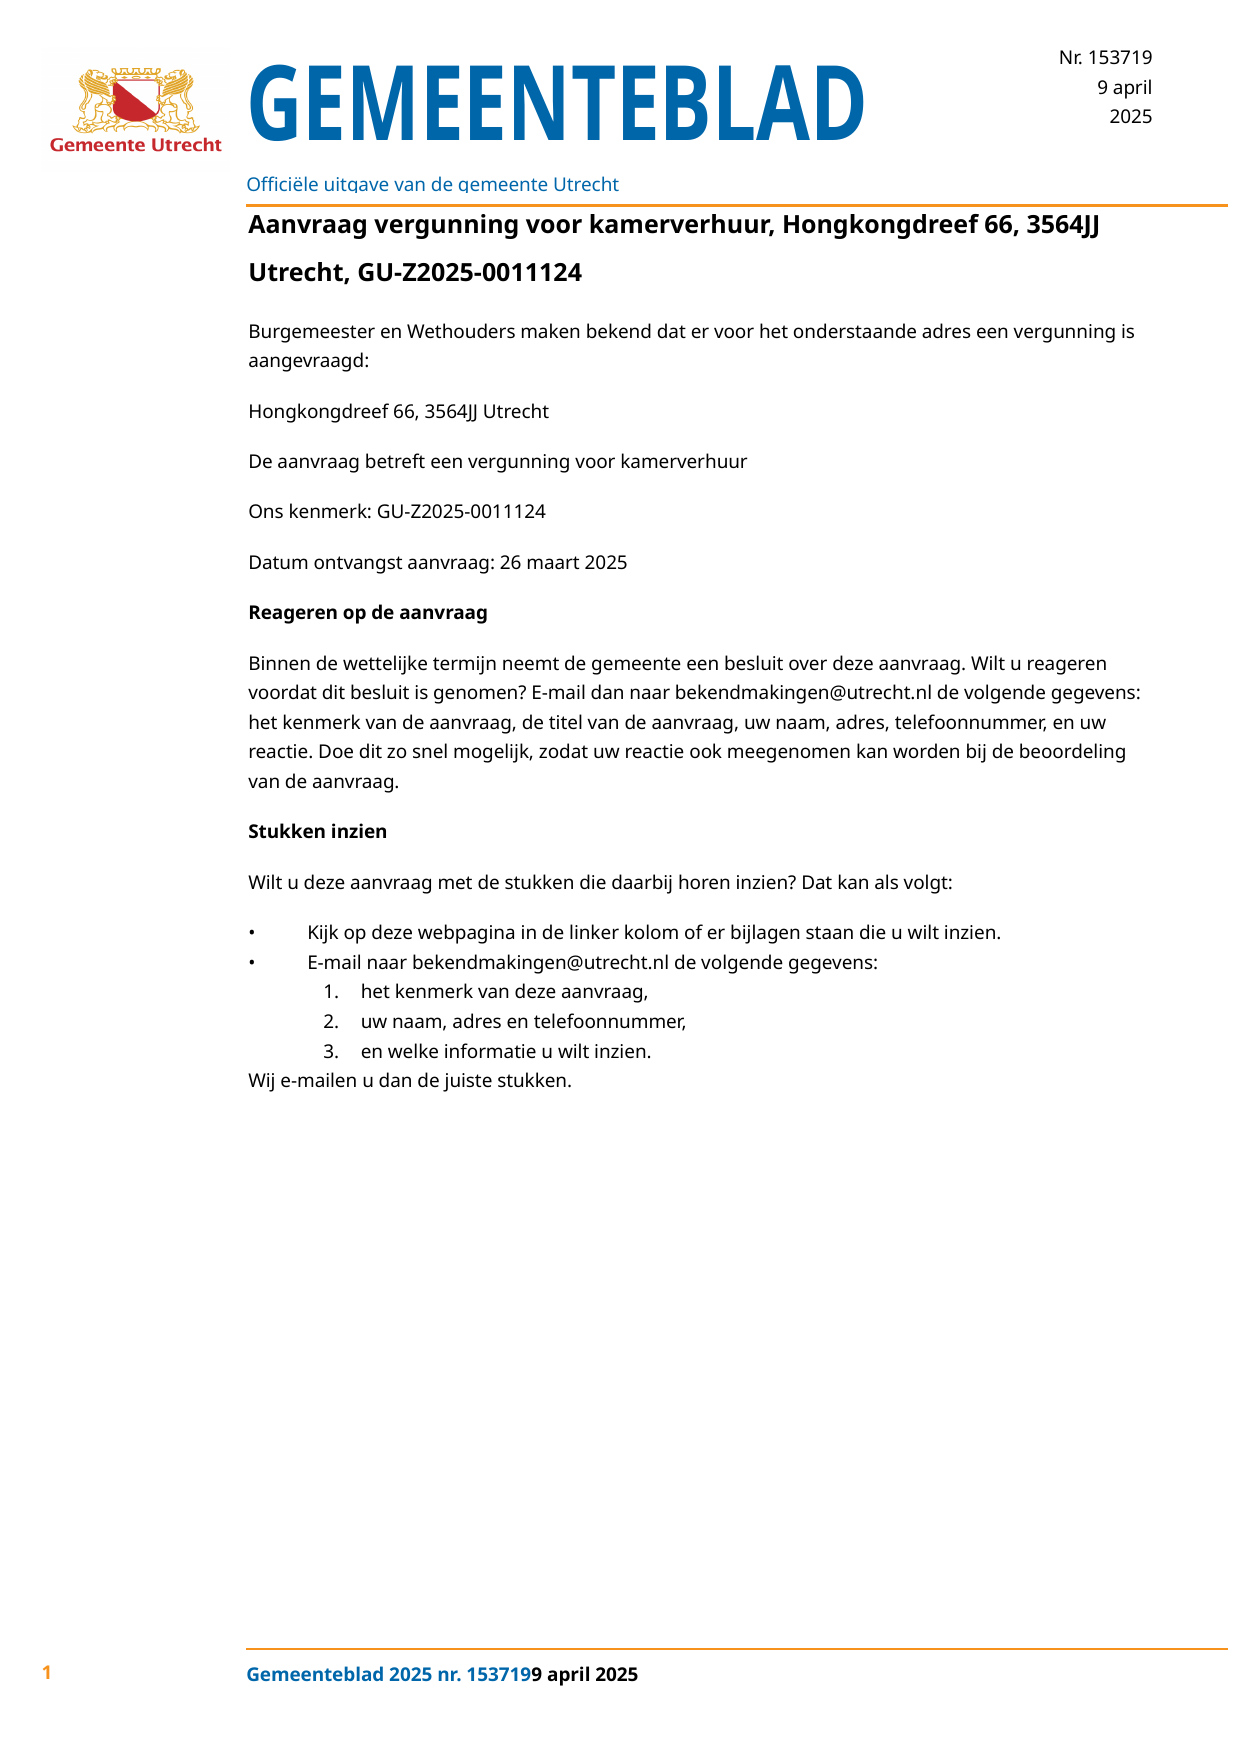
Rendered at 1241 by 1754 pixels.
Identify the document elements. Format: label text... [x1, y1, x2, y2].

text Ons kenmerk: GU-Z2025-0011124 [248, 499, 1152, 524]
text Wij e-mailen u dan de juiste stukken. [248, 1067, 1152, 1093]
text Datum ontvangst aanvraag: 26 maart 2025 [248, 549, 1152, 575]
text Burgemeester en Wethouders maken bekend dat er voor het onderstaande adres een vergunning is aangevraagd: [248, 318, 1152, 373]
list het kenmerk van deze aanvraag, [323, 979, 1152, 1004]
list E-mail naar bekendmakingen@utrecht.nl de volgende gegevens: [248, 949, 1152, 975]
text Reageren op de aanvraag [248, 599, 1152, 625]
text Wilt u deze aanvraag met de stukken die daarbij horen inzien? Dat kan als volgt: [248, 869, 1152, 895]
text Aanvraag vergunning voor kamerverhuur, Hongkongdreef 66, 3564JJ Utrecht, GU-Z2025-0011124 [248, 207, 1152, 288]
text Stukken inzien [248, 819, 1152, 844]
picture [41, 47, 231, 172]
list en welke informatie u wilt inzien. [323, 1038, 1152, 1064]
list Kijk op deze webpagina in de linker kolom of er bijlagen staan die u wilt inzien. [248, 919, 1152, 945]
list uw naam, adres en telefoonnummer, [323, 1008, 1152, 1034]
text Hongkongdreef 66, 3564JJ Utrecht [248, 398, 1152, 424]
text De aanvraag betreft een vergunning voor kamerverhuur [248, 448, 1152, 474]
text Binnen de wettelijke termijn neemt de gemeente een besluit over deze aanvraag. Wilt u reageren voordat dit besluit is genomen? E-mail dan naar bekendmakingen@utrecht.nl de volgende gegevens: het kenmerk van de aanvraag, de titel van de aanvraag, uw naam, adres, telefoonnummer, en uw reactie. Doe dit zo snel mogelijk, zodat uw reactie ook meegenomen kan worden bij de beoordeling van de aanvraag. [248, 650, 1152, 794]
